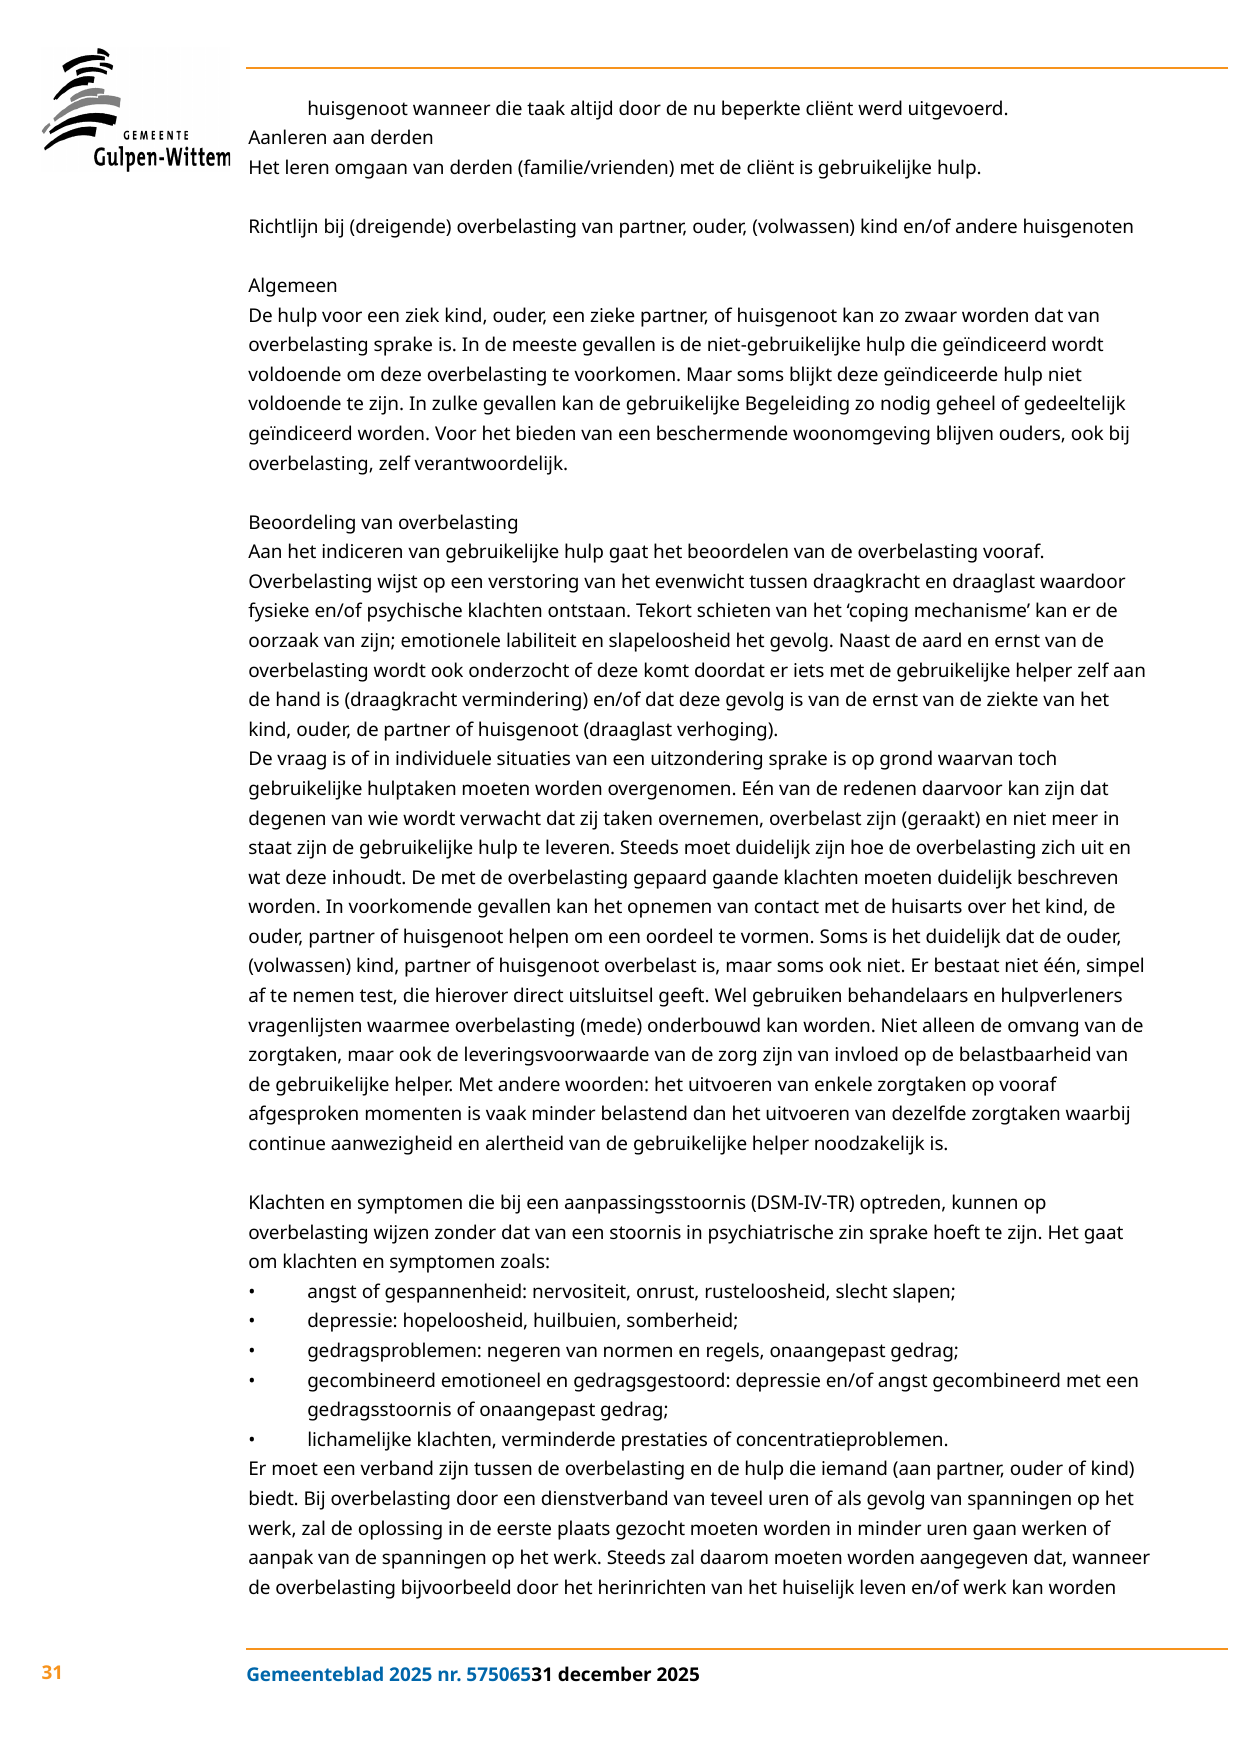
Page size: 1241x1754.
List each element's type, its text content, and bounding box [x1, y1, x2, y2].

text Richtlijn bij (dreigende) overbelasting van partner, ouder, (volwassen) kind en/of andere huisgenoten [248, 213, 1152, 239]
list depressie: hopeloosheid, huilbuien, somberheid; [248, 1308, 1152, 1333]
text Er moet een verband zijn tussen de overbelasting en de hulp die iemand (aan partner, ouder of kind) biedt. Bij overbelasting door een dienstverband van teveel uren of als gevolg van spanningen op het werk, zal de oplossing in de eerste plaats gezocht moeten worden in minder uren gaan werken of aanpak van de spanningen op het werk. Steeds zal daarom moeten worden aangegeven dat, wanneer de overbelasting bijvoorbeeld door het herinrichten van het huiselijk leven en/of werk kan worden [248, 1456, 1152, 1600]
list angst of gespannenheid: nervositeit, onrust, rusteloosheid, slecht slapen; [248, 1278, 1152, 1304]
list huisgenoot wanneer die taak altijd door de nu beperkte cliënt werd uitgevoerd. [248, 95, 1152, 121]
text De hulp voor een ziek kind, ouder, een zieke partner, of huisgenoot kan zo zwaar worden dat van overbelasting sprake is. In de meeste gevallen is de niet-gebruikelijke hulp die geïndiceerd wordt voldoende om deze overbelasting te voorkomen. Maar soms blijkt deze geïndiceerde hulp niet voldoende te zijn. In zulke gevallen kan de gebruikelijke Begeleiding zo nodig geheel of gedeeltelijk geïndiceerd worden. Voor het bieden van een beschermende woonomgeving blijven ouders, ook bij overbelasting, zelf verantwoordelijk. [248, 302, 1152, 476]
list gedragsproblemen: negeren van normen en regels, onaangepast gedrag; [248, 1337, 1152, 1363]
list lichamelijke klachten, verminderde prestaties of concentratieproblemen. [248, 1426, 1152, 1452]
picture [41, 47, 231, 172]
text Algemeen [248, 272, 1152, 298]
text Aan het indiceren van gebruikelijke hulp gaat het beoordelen van de overbelasting vooraf. Overbelasting wijst op een verstoring van het evenwicht tussen draagkracht en draaglast waardoor fysieke en/of psychische klachten ontstaan. Tekort schieten van het ‘coping mechanisme’ kan er de oorzaak van zijn; emotionele labiliteit en slapeloosheid het gevolg. Naast de aard en ernst van de overbelasting wordt ook onderzocht of deze komt doordat er iets met de gebruikelijke helper zelf aan de hand is (draagkracht vermindering) en/of dat deze gevolg is van de ernst van de ziekte van het kind, ouder, de partner of huisgenoot (draaglast verhoging). [248, 538, 1152, 742]
list gecombineerd emotioneel en gedragsgestoord: depressie en/of angst gecombineerd met een gedragsstoornis of onaangepast gedrag; [248, 1367, 1152, 1422]
text Klachten en symptomen die bij een aanpassingsstoornis (DSM-IV-TR) optreden, kunnen op overbelasting wijzen zonder dat van een stoornis in psychiatrische zin sprake hoeft te zijn. Het gaat om klachten en symptomen zoals: [248, 1189, 1152, 1274]
text Beoordeling van overbelasting [248, 509, 1152, 535]
text Aanleren aan derden [248, 124, 1152, 150]
text De vraag is of in individuele situaties van een uitzondering sprake is op grond waarvan toch gebruikelijke hulptaken moeten worden overgenomen. Eén van de redenen daarvoor kan zijn dat degenen van wie wordt verwacht dat zij taken overnemen, overbelast zijn (geraakt) en niet meer in staat zijn de gebruikelijke hulp te leveren. Steeds moet duidelijk zijn hoe de overbelasting zich uit en wat deze inhoudt. De met de overbelasting gepaard gaande klachten moeten duidelijk beschreven worden. In voorkomende gevallen kan het opnemen van contact met de huisarts over het kind, de ouder, partner of huisgenoot helpen om een oordeel te vormen. Soms is het duidelijk dat de ouder, (volwassen) kind, partner of huisgenoot overbelast is, maar soms ook niet. Er bestaat niet één, simpel af te nemen test, die hierover direct uitsluitsel geeft. Wel gebruiken behandelaars en hulpverleners vragenlijsten waarmee overbelasting (mede) onderbouwd kan worden. Niet alleen de omvang van de zorgtaken, maar ook de leveringsvoorwaarde van de zorg zijn van invloed op de belastbaarheid van de gebruikelijke helper. Met andere woorden: het uitvoeren van enkele zorgtaken op vooraf afgesproken momenten is vaak minder belastend dan het uitvoeren van dezelfde zorgtaken waarbij continue aanwezigheid en alertheid van de gebruikelijke helper noodzakelijk is. [248, 746, 1152, 1156]
text Het leren omgaan van derden (familie/vrienden) met de cliënt is gebruikelijke hulp. [248, 154, 1152, 180]
